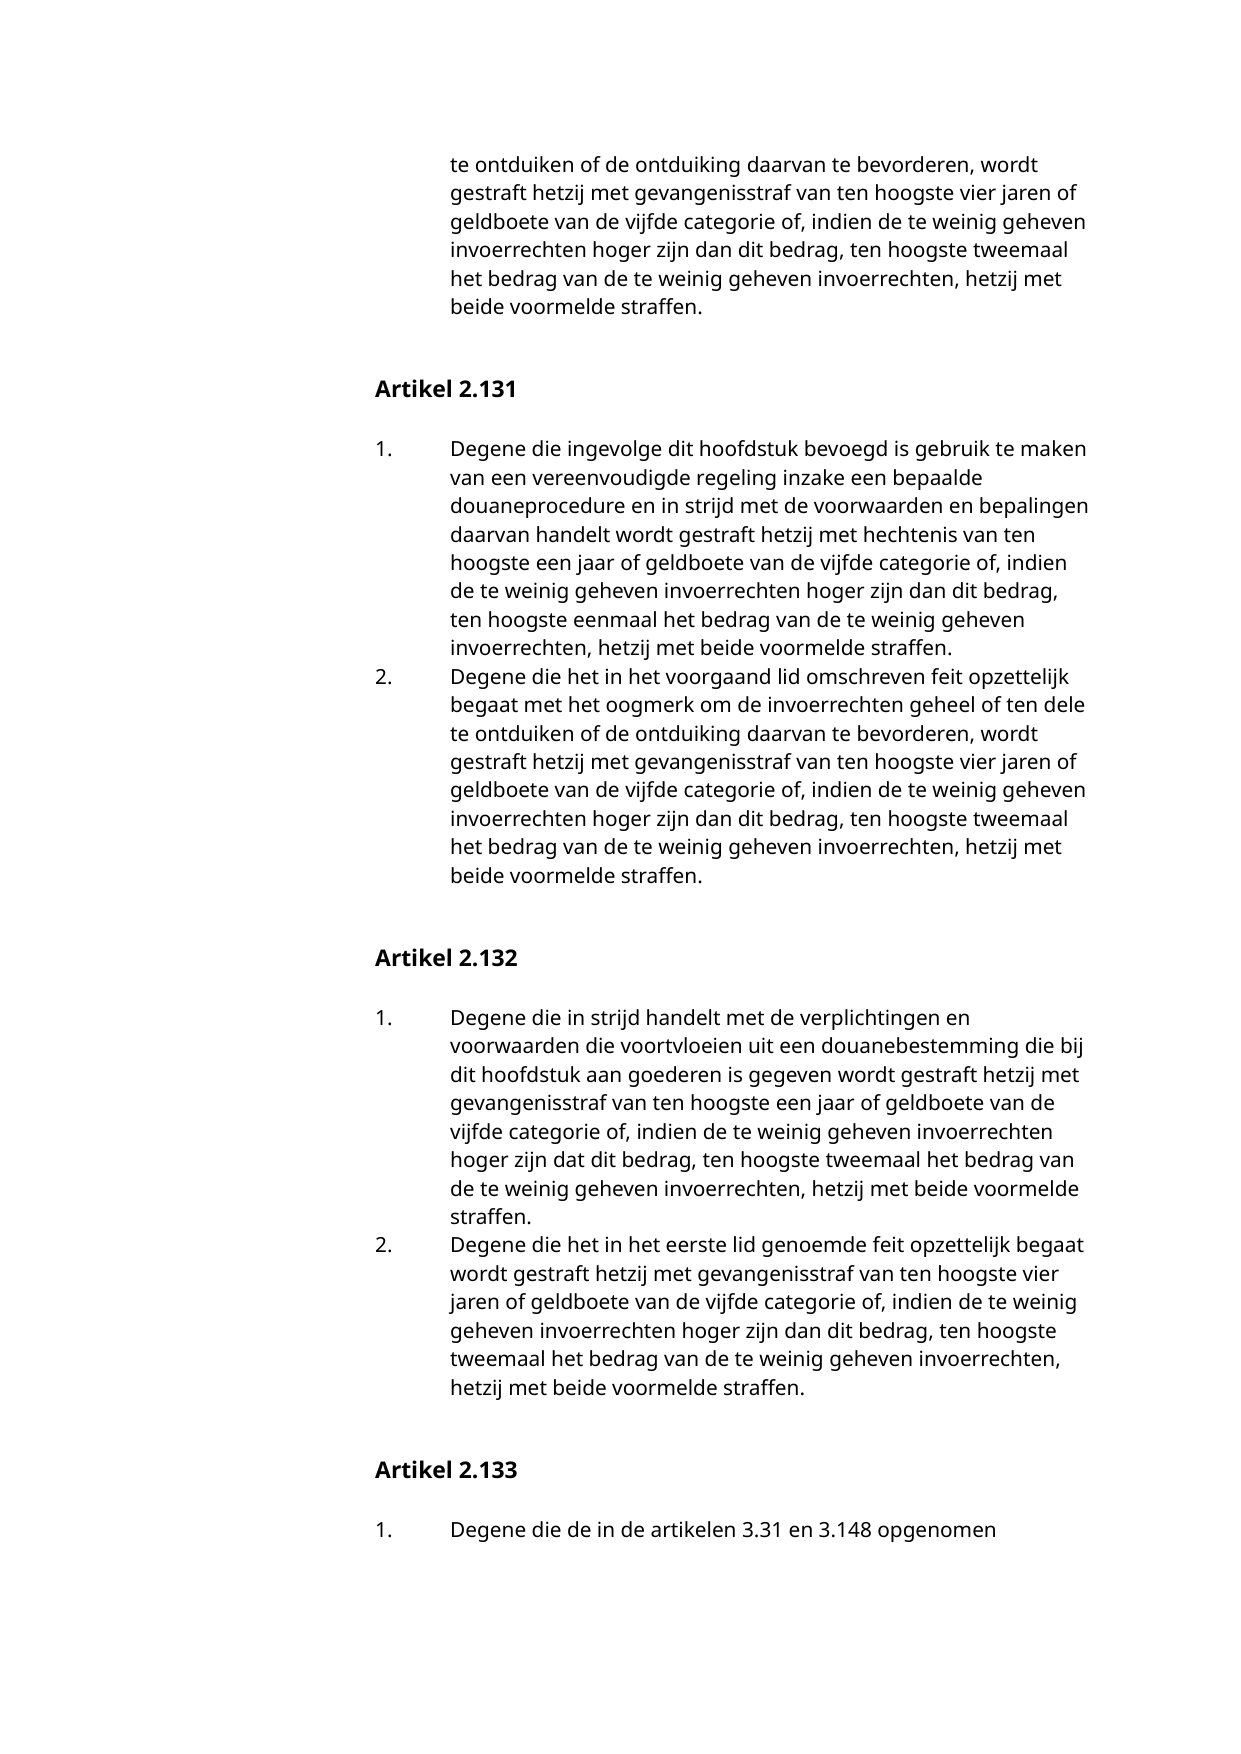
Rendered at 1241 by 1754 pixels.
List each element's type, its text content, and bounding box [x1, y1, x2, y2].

subtitle Artikel 2.131 [375, 373, 1090, 404]
list Degene die het in het eerste lid genoemde feit opzettelijk begaat wordt gestraft hetzij met gevangenisstraf van ten hoogste vier jaren of geldboete van de vijfde categorie of, indien de te weinig geheven invoerrechten hoger zijn dan dit bedrag, ten hoogste tweemaal het bedrag van de te weinig geheven invoerrechten, hetzij met beide voormelde straffen. [375, 1231, 1090, 1401]
list Degene die de in de artikelen 3.31 en 3.148 opgenomen [375, 1515, 1090, 1543]
list Degene die ingevolge dit hoofdstuk bevoegd is gebruik te maken van een vereenvoudigde regeling inzake een bepaalde douaneprocedure en in strijd met de voorwaarden en bepalingen daarvan handelt wordt gestraft hetzij met hechtenis van ten hoogste een jaar of geldboete van de vijfde categorie of, indien de te weinig geheven invoerrechten hoger zijn dan dit bedrag, ten hoogste eenmaal het bedrag van de te weinig geheven invoerrechten, hetzij met beide voormelde straffen. [375, 434, 1090, 662]
list Degene die in strijd handelt met de verplichtingen en voorwaarden die voortvloeien uit een douanebestemming die bij dit hoofdstuk aan goederen is gegeven wordt gestraft hetzij met gevangenisstraf van ten hoogste een jaar of geldboete van de vijfde categorie of, indien de te weinig geheven invoerrechten hoger zijn dat dit bedrag, ten hoogste tweemaal het bedrag van de te weinig geheven invoerrechten, hetzij met beide voormelde straffen. [375, 1003, 1090, 1231]
subtitle Artikel 2.133 [375, 1454, 1090, 1485]
list te ontduiken of de ontduiking daarvan te bevorderen, wordt gestraft hetzij met gevangenisstraf van ten hoogste vier jaren of geldboete van de vijfde categorie of, indien de te weinig geheven invoerrechten hoger zijn dan dit bedrag, ten hoogste tweemaal het bedrag van de te weinig geheven invoerrechten, hetzij met beide voormelde straffen. [375, 150, 1090, 321]
subtitle Artikel 2.132 [375, 942, 1090, 973]
list Degene die het in het voorgaand lid omschreven feit opzettelijk begaat met het oogmerk om de invoerrechten geheel of ten dele te ontduiken of de ontduiking daarvan te bevorderen, wordt gestraft hetzij met gevangenisstraf van ten hoogste vier jaren of geldboete van de vijfde categorie of, indien de te weinig geheven invoerrechten hoger zijn dan dit bedrag, ten hoogste tweemaal het bedrag van de te weinig geheven invoerrechten, hetzij met beide voormelde straffen. [375, 662, 1090, 889]
